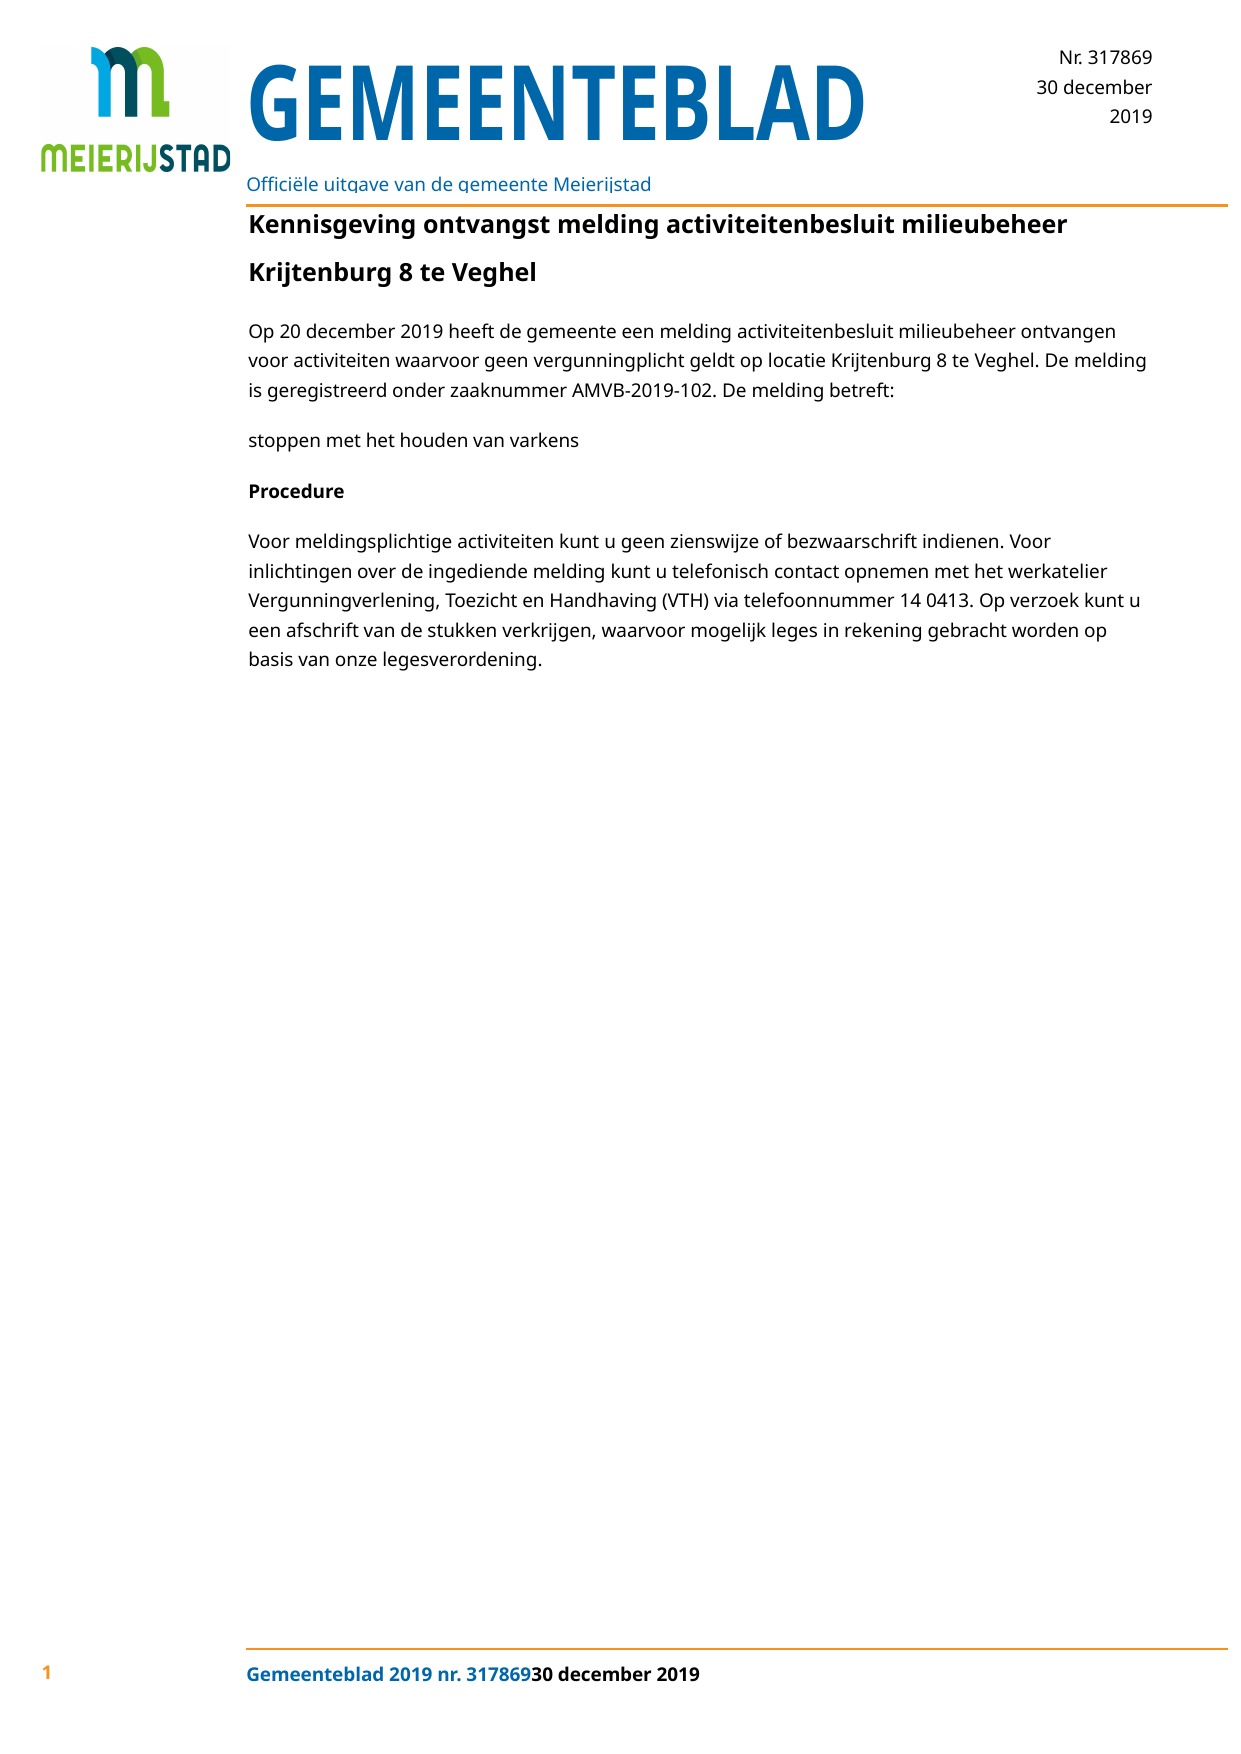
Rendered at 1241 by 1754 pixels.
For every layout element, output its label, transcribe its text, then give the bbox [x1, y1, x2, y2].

text stoppen met het houden van varkens [248, 427, 1152, 453]
picture [41, 47, 231, 172]
text Op 20 december 2019 heeft de gemeente een melding activiteitenbesluit milieubeheer ontvangen voor activiteiten waarvoor geen vergunningplicht geldt op locatie Krijtenburg 8 te Veghel. De melding is geregistreerd onder zaaknummer AMVB-2019-102. De melding betreft: [248, 318, 1152, 403]
text Voor meldingsplichtige activiteiten kunt u geen zienswijze of bezwaarschrift indienen. Voor inlichtingen over de ingediende melding kunt u telefonisch contact opnemen met het werkatelier Vergunningverlening, Toezicht en Handhaving (VTH) via telefoonnummer 14 0413. Op verzoek kunt u een afschrift van de stukken verkrijgen, waarvoor mogelijk leges in rekening gebracht worden op basis van onze legesverordening. [248, 528, 1152, 672]
text Procedure [248, 478, 1152, 504]
text Kennisgeving ontvangst melding activiteitenbesluit milieubeheer Krijtenburg 8 te Veghel [248, 207, 1152, 288]
